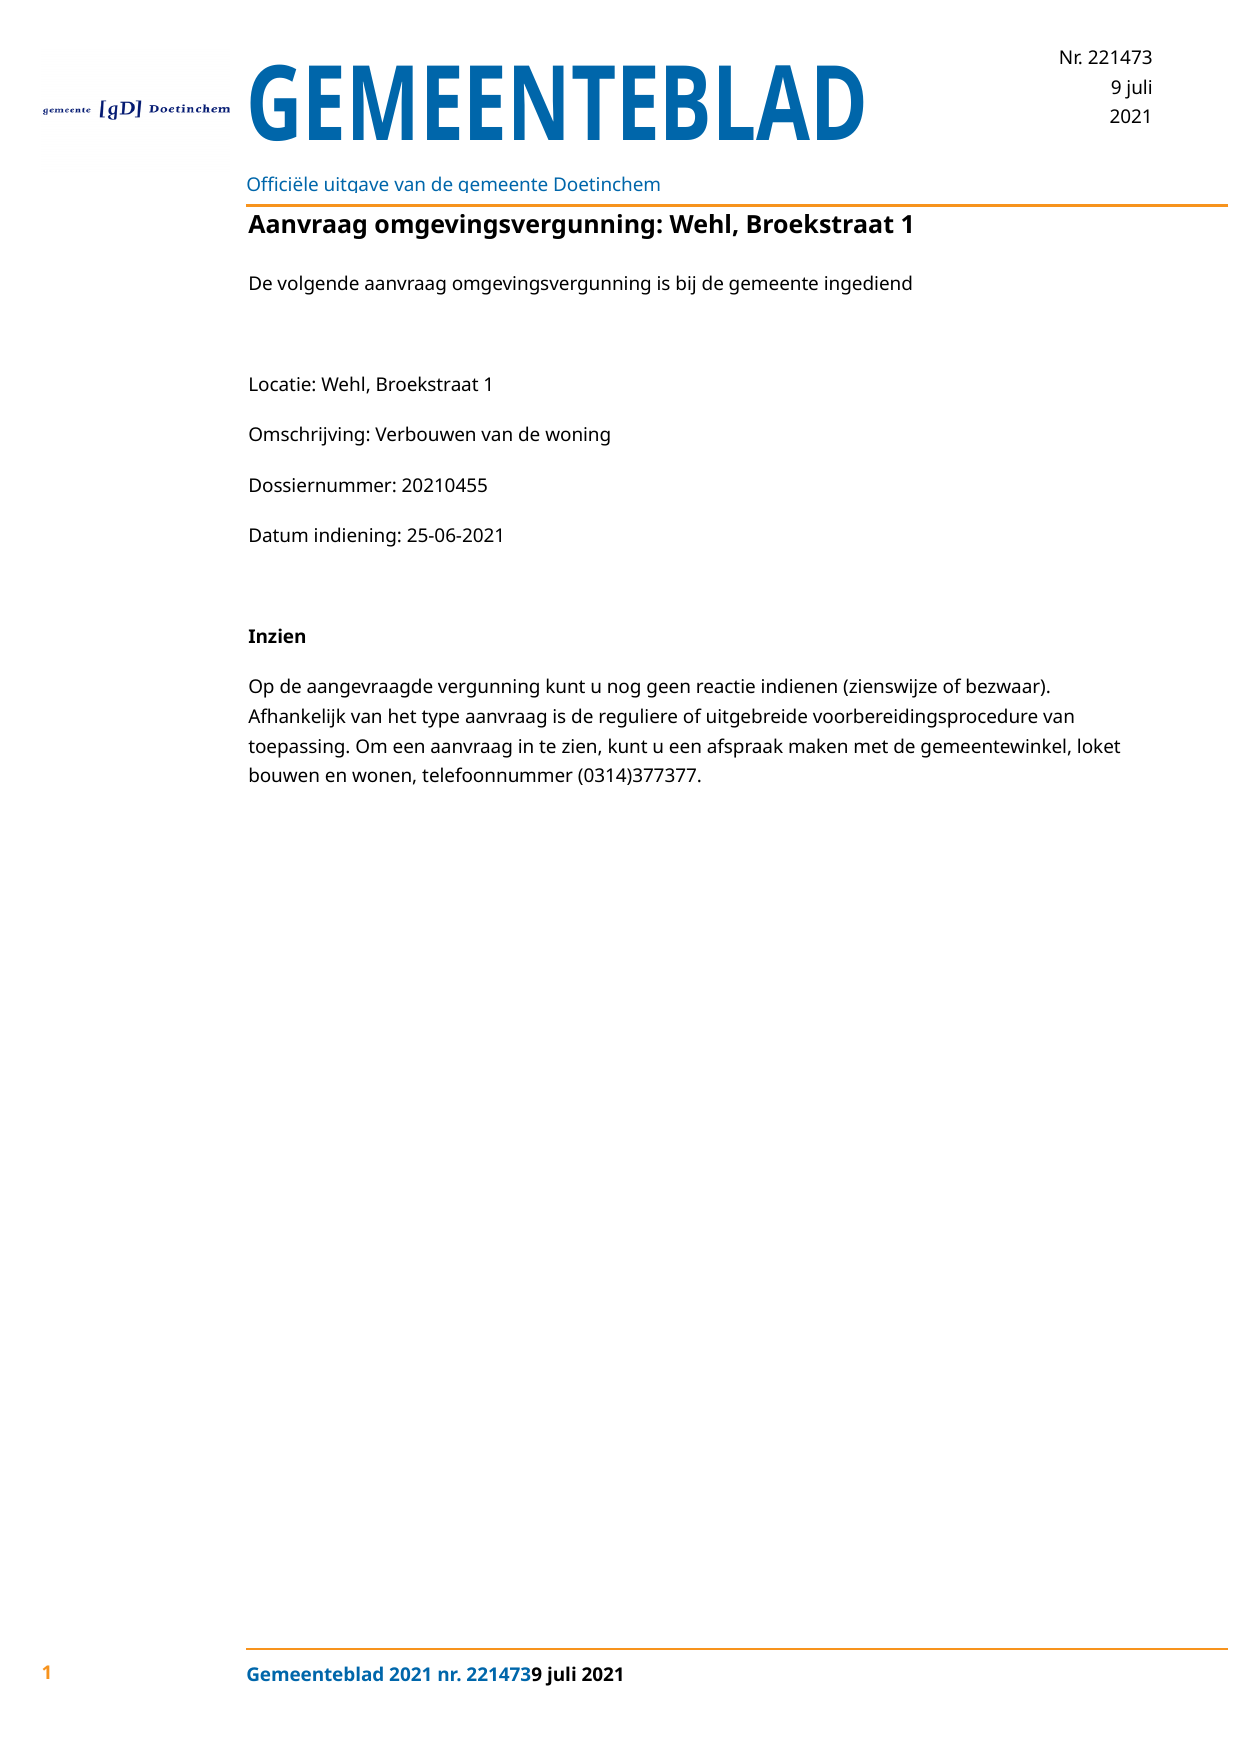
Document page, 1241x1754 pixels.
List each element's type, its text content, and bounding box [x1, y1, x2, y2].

picture [41, 47, 231, 172]
text Locatie: Wehl, Broekstraat 1 [248, 371, 1152, 397]
text De volgende aanvraag omgevingsvergunning is bij de gemeente ingediend [248, 270, 1152, 296]
text Inzien [248, 623, 1152, 649]
text Aanvraag omgevingsvergunning: Wehl, Broekstraat 1 [248, 207, 1152, 241]
text Op de aangevraagde vergunning kunt u nog geen reactie indienen (zienswijze of bezwaar). Afhankelijk van het type aanvraag is de reguliere of uitgebreide voorbereidingsprocedure van toepassing. Om een aanvraag in te zien, kunt u een afspraak maken met de gemeentewinkel, loket bouwen en wonen, telefoonnummer (0314)377377. [248, 674, 1152, 788]
text Datum indiening: 25-06-2021 [248, 522, 1152, 548]
text Dossiernummer: 20210455 [248, 472, 1152, 498]
text Omschrijving: Verbouwen van de woning [248, 422, 1152, 447]
